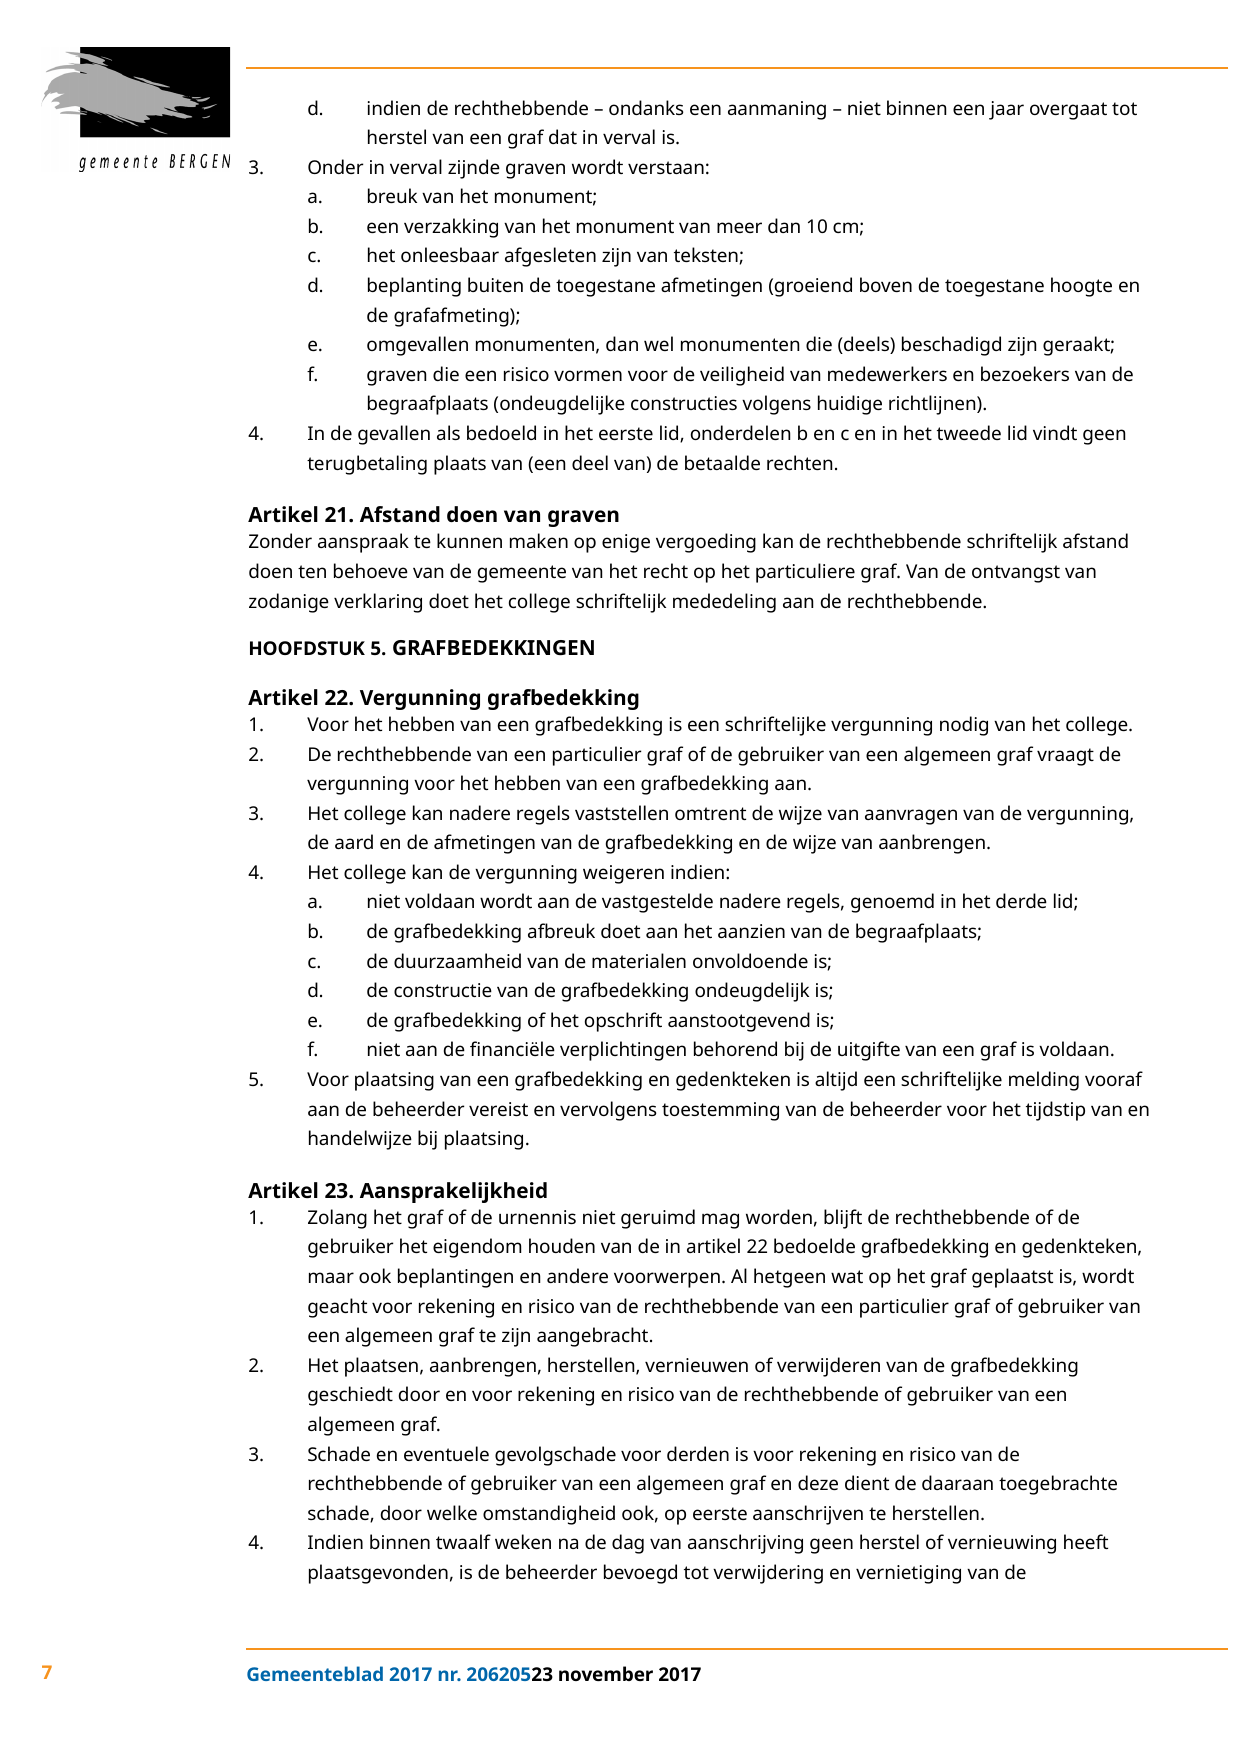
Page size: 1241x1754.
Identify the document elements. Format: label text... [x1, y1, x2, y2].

list breuk van het monument; [307, 183, 1152, 209]
list de constructie van de grafbedekking ondeugdelijk is; [307, 977, 1152, 1003]
list Zolang het graf of de urnennis niet geruimd mag worden, blijft de rechthebbende of de gebruiker het eigendom houden van de in artikel 22 bedoelde grafbedekking en gedenkteken, maar ook beplantingen en andere voorwerpen. Al hetgeen wat op het graf geplaatst is, wordt geacht voor rekening en risico van de rechthebbende van een particulier graf of gebruiker van een algemeen graf te zijn aangebracht. [248, 1204, 1152, 1348]
list de duurzaamheid van de materialen onvoldoende is; [307, 948, 1152, 973]
list de grafbedekking of het opschrift aanstootgevend is; [307, 1007, 1152, 1033]
list De rechthebbende van een particulier graf of de gebruiker van een algemeen graf vraagt de vergunning voor het hebben van een grafbedekking aan. [248, 741, 1152, 796]
list beplanting buiten de toegestane afmetingen (groeiend boven de toegestane hoogte en de grafafmeting); [307, 272, 1152, 328]
text Artikel 21. Afstand doen van graven [248, 500, 1152, 529]
list Voor plaatsing van een grafbedekking en gedenkteken is altijd een schriftelijke melding vooraf aan de beheerder vereist en vervolgens toestemming van de beheerder voor het tijdstip van en handelwijze bij plaatsing. [248, 1066, 1152, 1151]
text Artikel 23. Aansprakelijkheid [248, 1176, 1152, 1204]
list indien de rechthebbende – ondanks een aanmaning – niet binnen een jaar overgaat tot herstel van een graf dat in verval is. [307, 95, 1152, 150]
picture [41, 47, 231, 172]
list het onleesbaar afgesleten zijn van teksten; [307, 243, 1152, 268]
list de grafbedekking afbreuk doet aan het aanzien van de begraafplaats; [307, 918, 1152, 944]
list niet voldaan wordt aan de vastgestelde nadere regels, genoemd in het derde lid; [307, 889, 1152, 914]
list graven die een risico vormen voor de veiligheid van medewerkers en bezoekers van de begraafplaats (ondeugdelijke constructies volgens huidige richtlijnen). [307, 361, 1152, 416]
list niet aan de financiële verplichtingen behorend bij de uitgifte van een graf is voldaan. [307, 1037, 1152, 1062]
text HOOFDSTUK 5. GRAFBEDEKKINGEN [248, 633, 1152, 662]
list Het college kan de vergunning weigeren indien: [248, 859, 1152, 885]
text Zonder aanspraak te kunnen maken op enige vergoeding kan de rechthebbende schriftelijk afstand doen ten behoeve van de gemeente van het recht op het particuliere graf. Van de ontvangst van zodanige verklaring doet het college schriftelijk mededeling aan de rechthebbende. [248, 529, 1152, 613]
list Het plaatsen, aanbrengen, herstellen, vernieuwen of verwijderen van de grafbedekking geschiedt door en voor rekening en risico van de rechthebbende of gebruiker van een algemeen graf. [248, 1352, 1152, 1437]
list Het college kan nadere regels vaststellen omtrent de wijze van aanvragen van de vergunning, de aard en de afmetingen van de grafbedekking en de wijze van aanbrengen. [248, 800, 1152, 855]
list Onder in verval zijnde graven wordt verstaan: [248, 154, 1152, 180]
text Artikel 22. Vergunning grafbedekking [248, 683, 1152, 711]
list In de gevallen als bedoeld in het eerste lid, onderdelen b en c en in het tweede lid vindt geen terugbetaling plaats van (een deel van) de betaalde rechten. [248, 420, 1152, 476]
list Indien binnen twaalf weken na de dag van aanschrijving geen herstel of vernieuwing heeft plaatsgevonden, is de beheerder bevoegd tot verwijdering en vernietiging van de [248, 1529, 1152, 1585]
list Schade en eventuele gevolgschade voor derden is voor rekening en risico van de rechthebbende of gebruiker van een algemeen graf en deze dient de daaraan toegebrachte schade, door welke omstandigheid ook, op eerste aanschrijven te herstellen. [248, 1441, 1152, 1526]
list omgevallen monumenten, dan wel monumenten die (deels) beschadigd zijn geraakt; [307, 331, 1152, 357]
list een verzakking van het monument van meer dan 10 cm; [307, 213, 1152, 239]
list Voor het hebben van een grafbedekking is een schriftelijke vergunning nodig van het college. [248, 711, 1152, 737]
